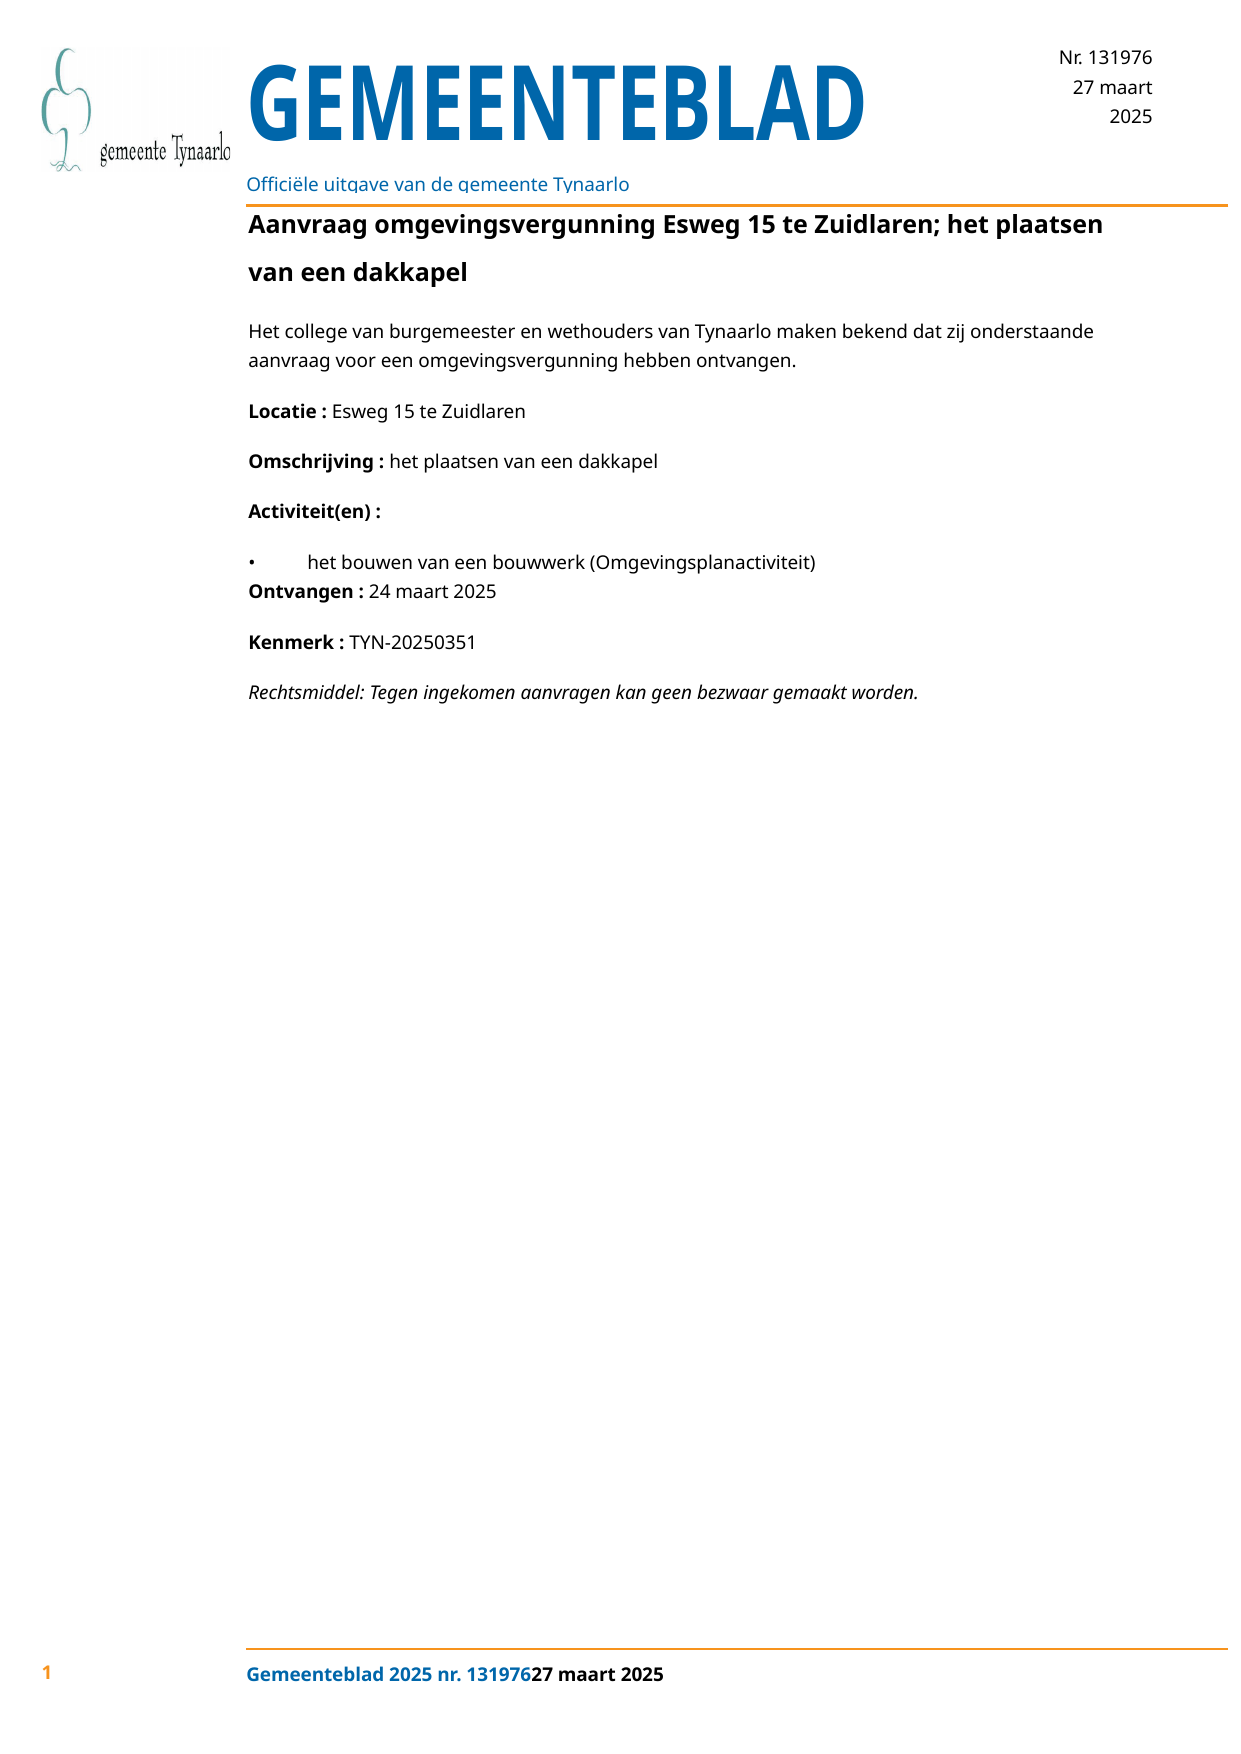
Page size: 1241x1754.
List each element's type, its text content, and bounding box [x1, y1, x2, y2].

text Rechtsmiddel: Tegen ingekomen aanvragen kan geen bezwaar gemaakt worden. [248, 679, 1152, 705]
text Kenmerk : TYN-20250351 [248, 629, 1152, 655]
list het bouwen van een bouwwerk (Omgevingsplanactiviteit) [248, 549, 1152, 575]
text Activiteit(en) : [248, 499, 1152, 524]
text Aanvraag omgevingsvergunning Esweg 15 te Zuidlaren; het plaatsen van een dakkapel [248, 207, 1152, 288]
text Omschrijving : het plaatsen van een dakkapel [248, 448, 1152, 474]
picture [41, 47, 231, 172]
text Het college van burgemeester en wethouders van Tynaarlo maken bekend dat zij onderstaande aanvraag voor een omgevingsvergunning hebben ontvangen. [248, 318, 1152, 373]
text Locatie : Esweg 15 te Zuidlaren [248, 398, 1152, 424]
text Ontvangen : 24 maart 2025 [248, 579, 1152, 604]
